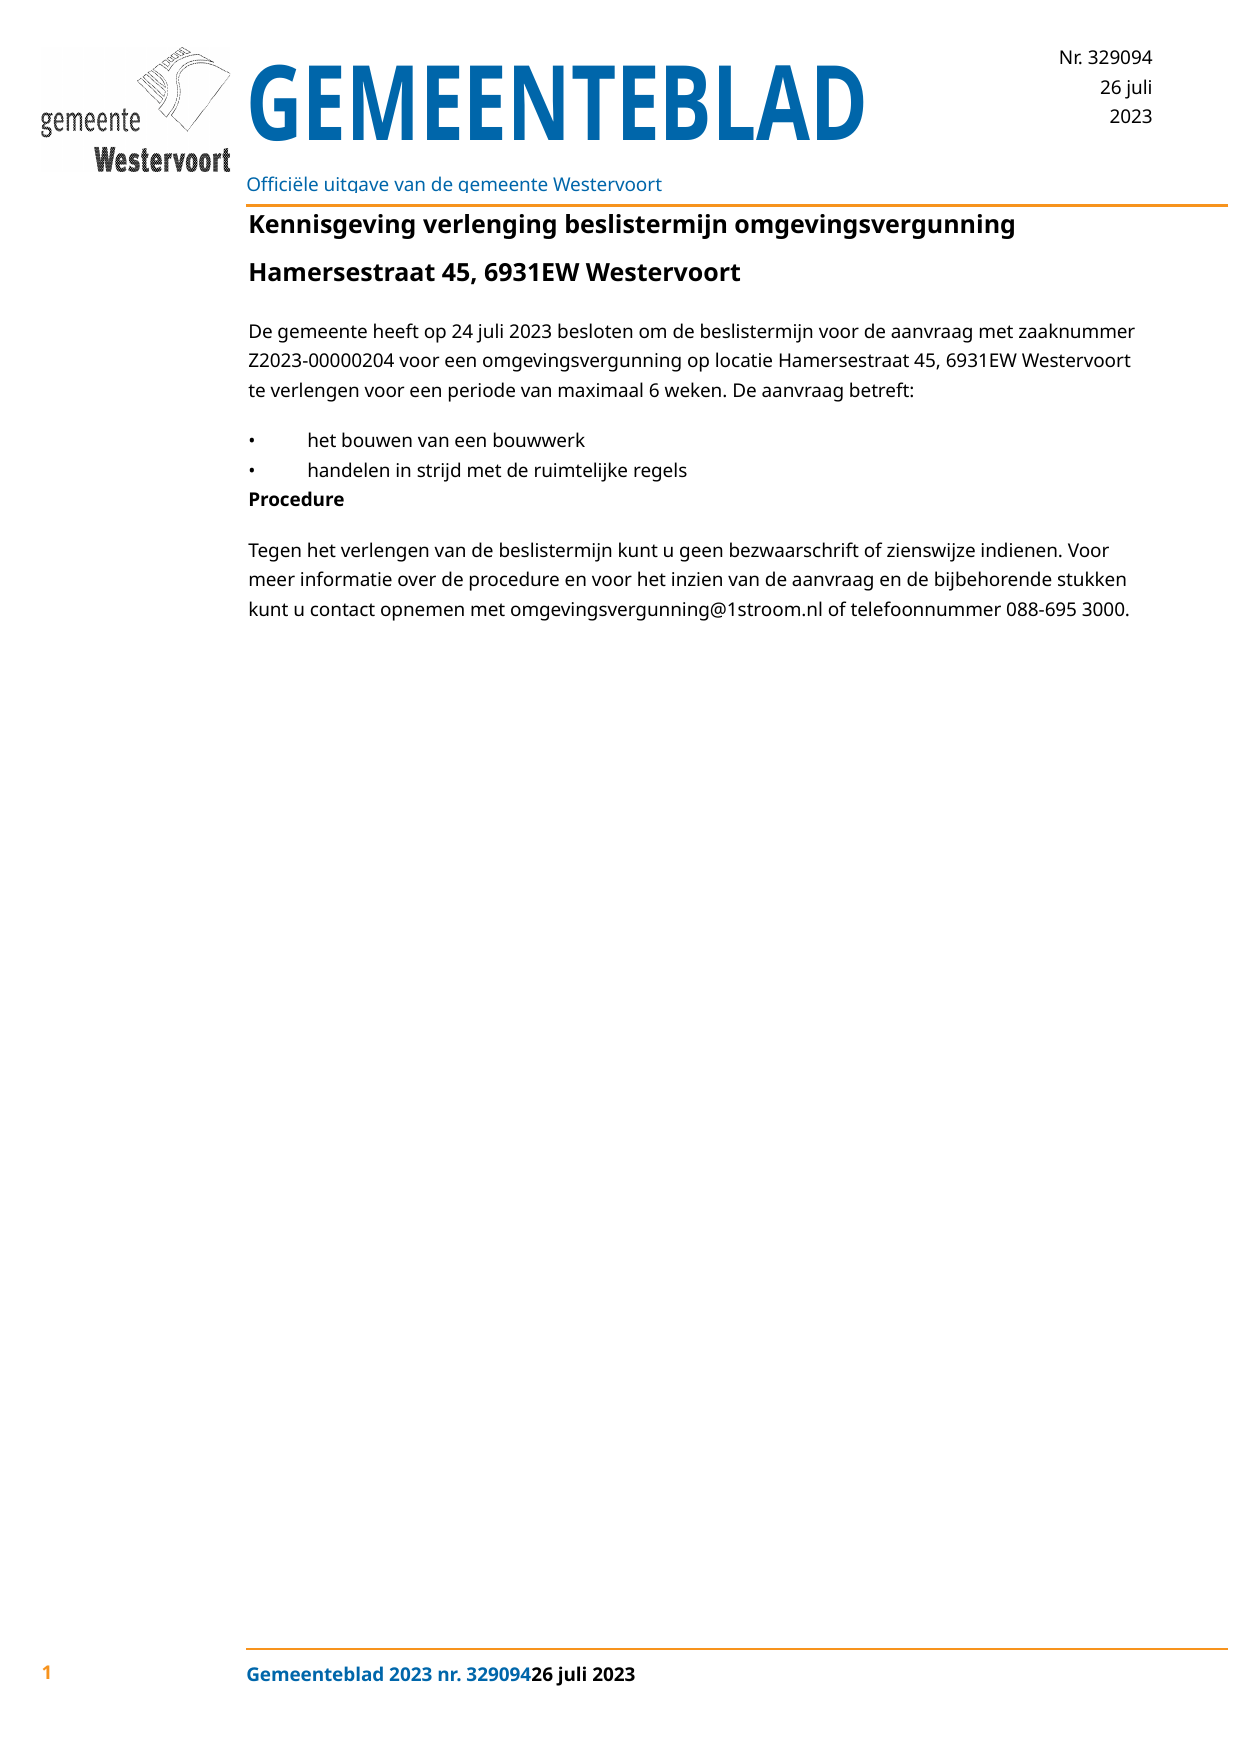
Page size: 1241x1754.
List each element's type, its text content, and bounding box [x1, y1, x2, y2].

text Tegen het verlengen van de beslistermijn kunt u geen bezwaarschrift of zienswijze indienen. Voor meer informatie over de procedure en voor het inzien van de aanvraag en de bijbehorende stukken kunt u contact opnemen met omgevingsvergunning@1stroom.nl of telefoonnummer 088-695 3000. [248, 537, 1152, 622]
text Kennisgeving verlenging beslistermijn omgevingsvergunning Hamersestraat 45, 6931EW Westervoort [248, 207, 1152, 288]
text Procedure [248, 487, 1152, 512]
picture [41, 47, 231, 172]
list het bouwen van een bouwwerk [248, 427, 1152, 453]
text De gemeente heeft op 24 juli 2023 besloten om de beslistermijn voor de aanvraag met zaaknummer Z2023-00000204 voor een omgevingsvergunning op locatie Hamersestraat 45, 6931EW Westervoort te verlengen voor een periode van maximaal 6 weken. De aanvraag betreft: [248, 318, 1152, 403]
list handelen in strijd met de ruimtelijke regels [248, 457, 1152, 483]
